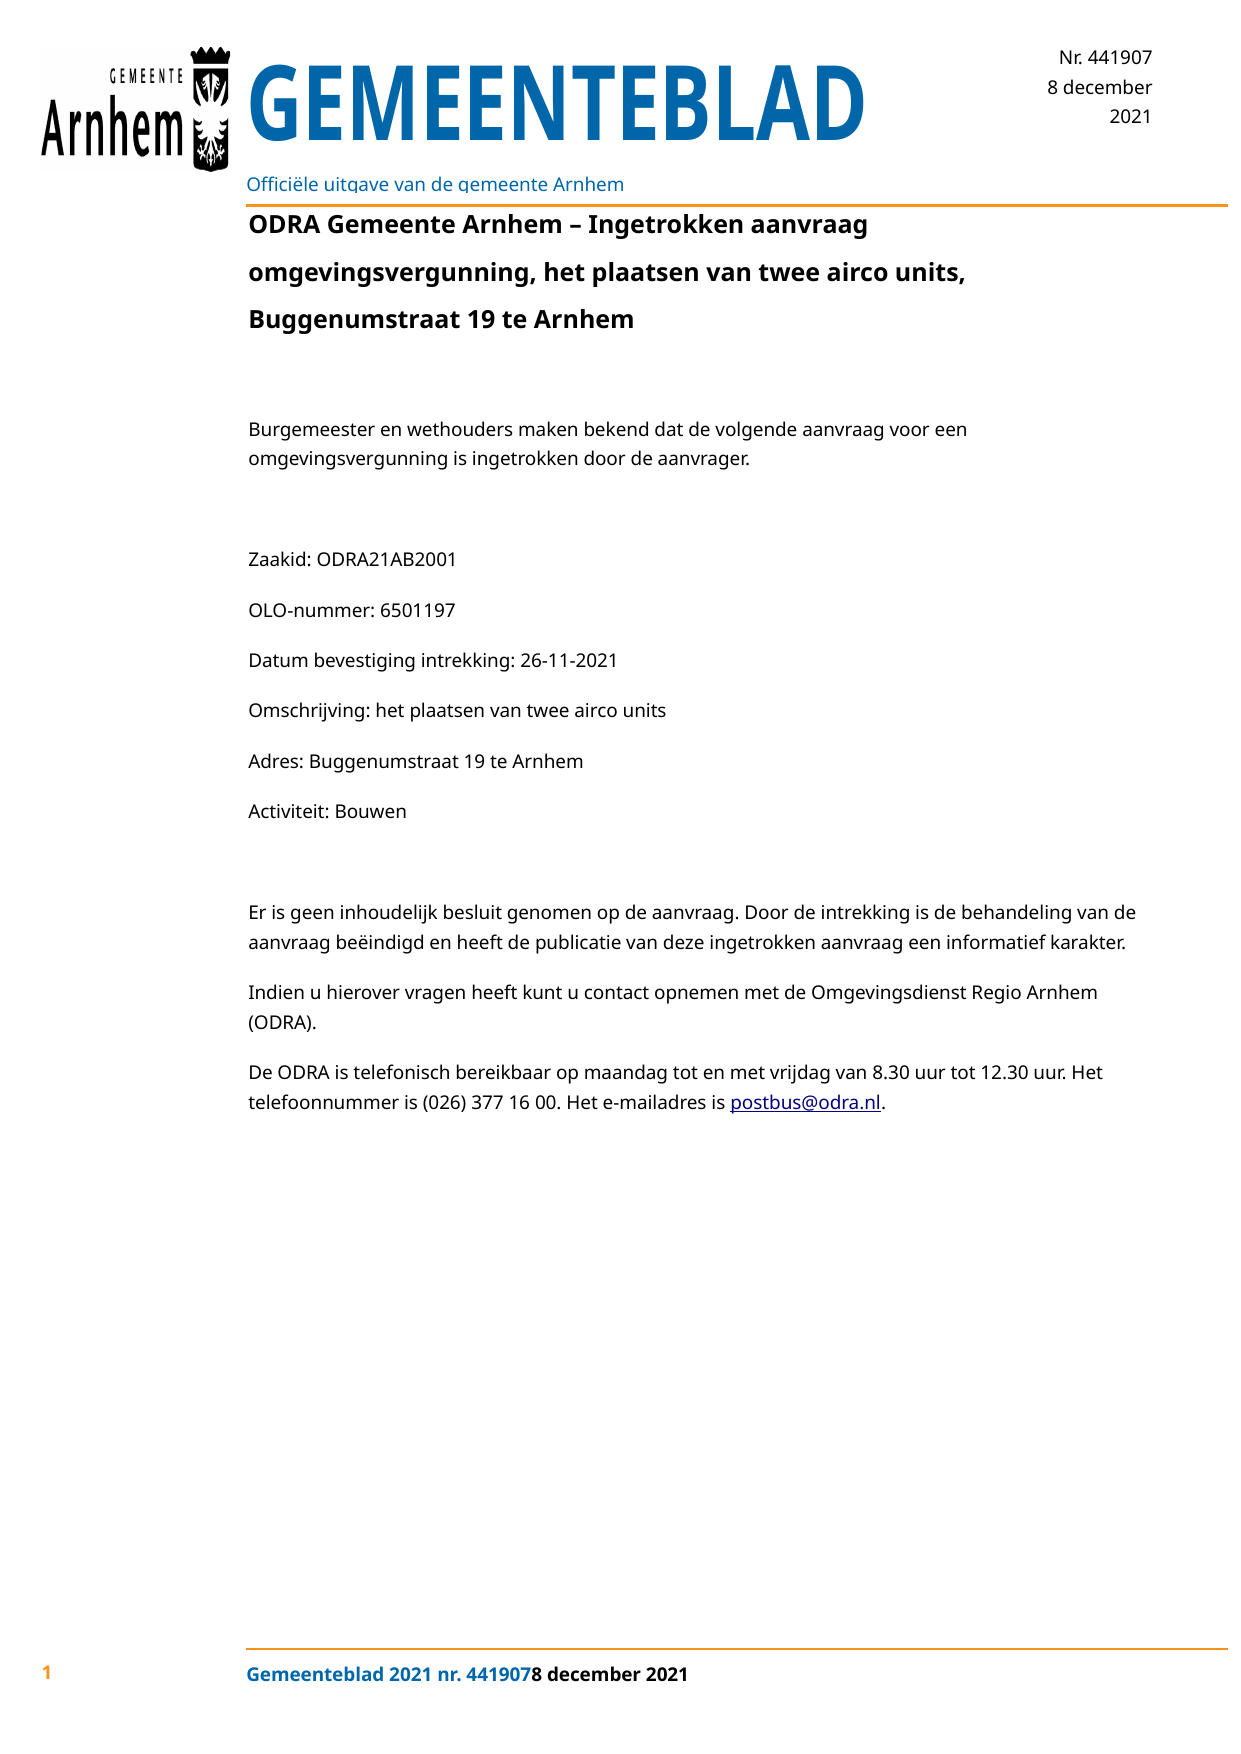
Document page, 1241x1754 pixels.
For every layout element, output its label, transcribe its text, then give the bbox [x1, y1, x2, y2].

text Burgemeester en wethouders maken bekend dat de volgende aanvraag voor een omgevingsvergunning is ingetrokken door de aanvrager. [248, 416, 1152, 471]
text Datum bevestiging intrekking: 26-11-2021 [248, 647, 1152, 673]
text Activiteit: Bouwen [248, 798, 1152, 824]
text De ODRA is telefonisch bereikbaar op maandag tot en met vrijdag van 8.30 uur tot 12.30 uur. Het telefoonnummer is (026) 377 16 00. Het e-mailadres is postbus@odra.nl. [248, 1059, 1152, 1114]
text ODRA Gemeente Arnhem – Ingetrokken aanvraag omgevingsvergunning, het plaatsen van twee airco units, Buggenumstraat 19 te Arnhem [248, 207, 1152, 336]
text Zaakid: ODRA21AB2001 [248, 546, 1152, 572]
text Omschrijving: het plaatsen van twee airco units [248, 698, 1152, 723]
text Adres: Buggenumstraat 19 te Arnhem [248, 748, 1152, 774]
text Er is geen inhoudelijk besluit genomen op de aanvraag. Door de intrekking is de behandeling van de aanvraag beëindigd en heeft de publicatie van deze ingetrokken aanvraag een informatief karakter. [248, 899, 1152, 954]
text Indien u hierover vragen heeft kunt u contact opnemen met de Omgevingsdienst Regio Arnhem (ODRA). [248, 979, 1152, 1034]
text OLO-nummer: 6501197 [248, 597, 1152, 622]
picture [41, 47, 231, 172]
